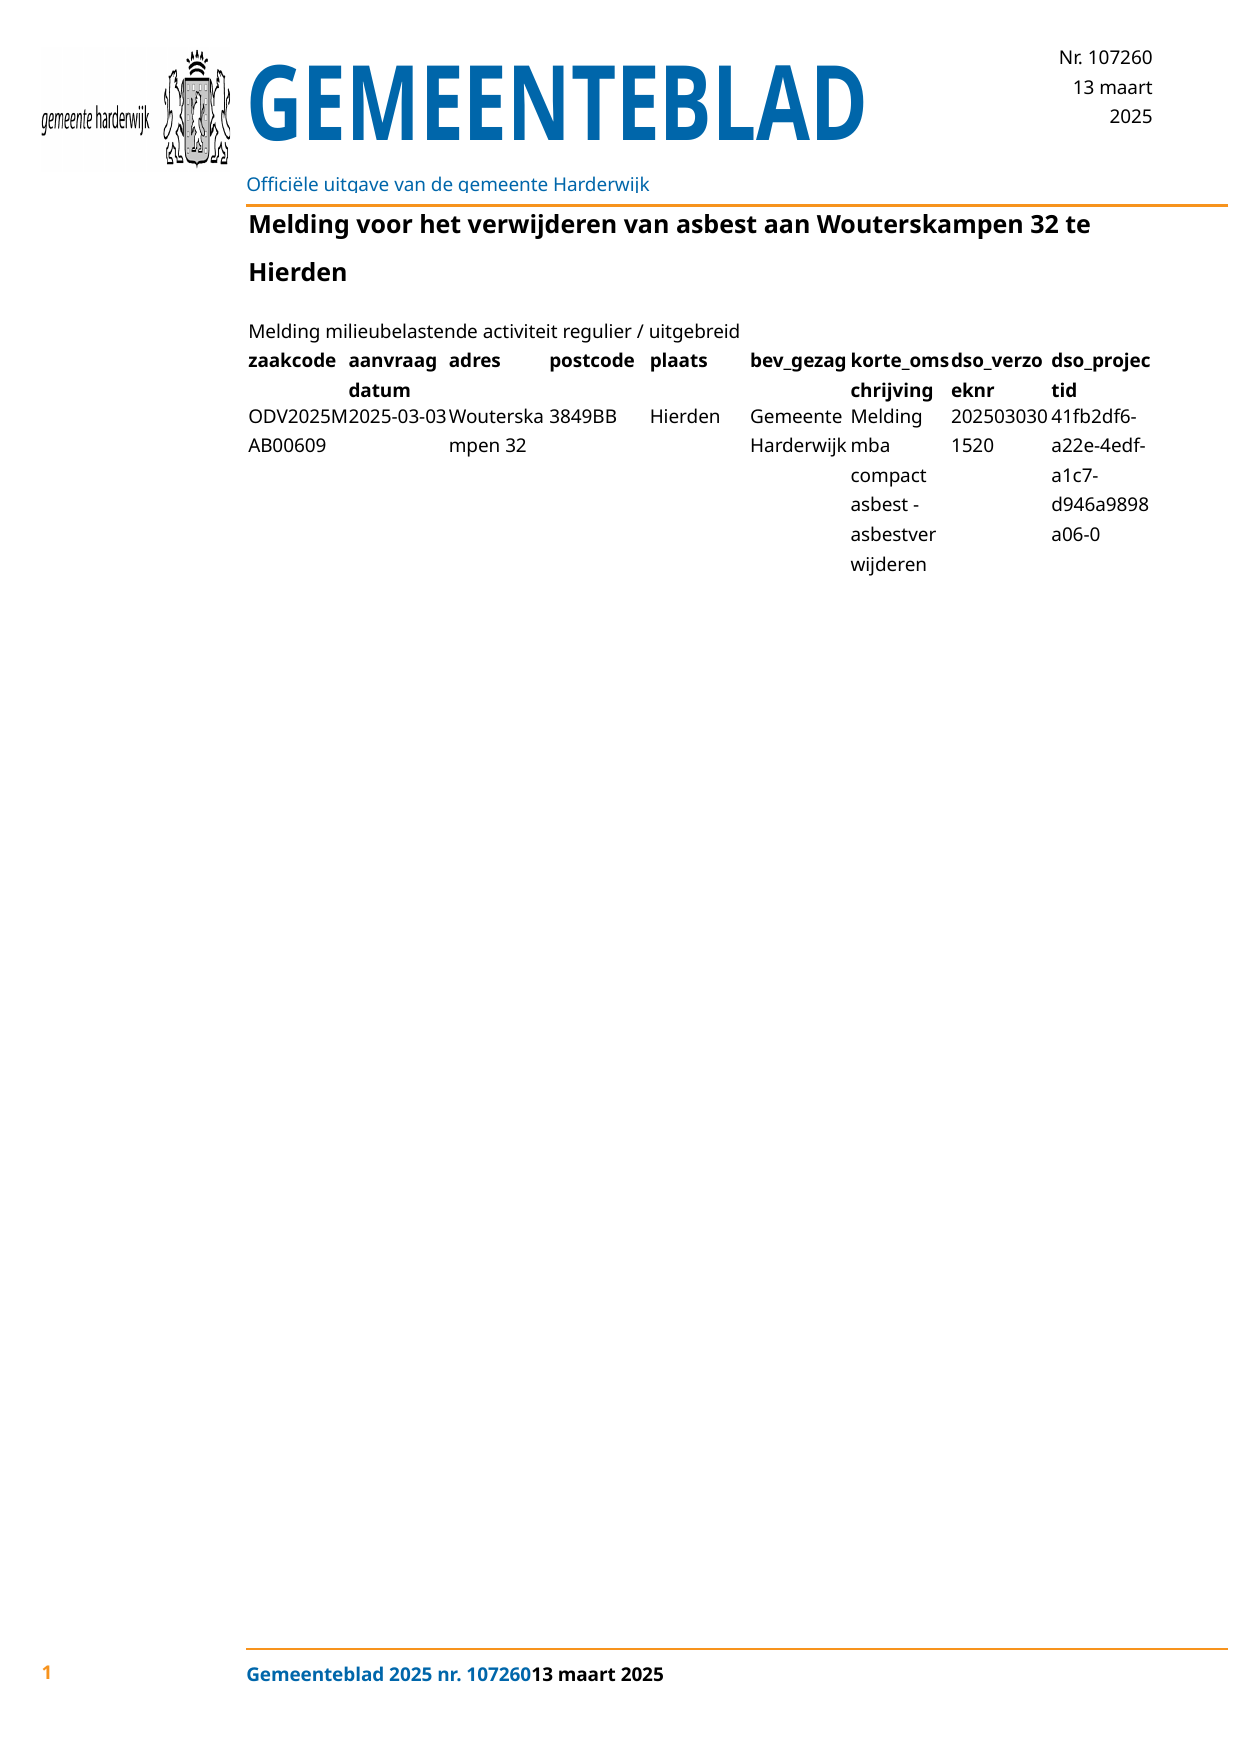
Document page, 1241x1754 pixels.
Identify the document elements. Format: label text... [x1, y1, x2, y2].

table_cell 3849BB [549, 403, 649, 577]
table_cell Gemeente Harderwijk [750, 403, 850, 577]
text Melding voor het verwijderen van asbest aan Wouterskampen 32 te Hierden [248, 207, 1152, 288]
table_header plaats [650, 348, 750, 403]
table_header dso_verzoeknr [951, 348, 1051, 403]
table_cell Wouterskampen 32 [449, 403, 549, 577]
table_cell 41fb2df6-a22e-4edf-a1c7-d946a9898a06-0 [1051, 403, 1152, 577]
picture [41, 47, 231, 172]
table_cell Hierden [650, 403, 750, 577]
table_header postcode [549, 348, 649, 403]
text Melding milieubelastende activiteit regulier / uitgebreid [248, 318, 1152, 344]
table_header aanvraagdatum [348, 348, 449, 403]
table_header zaakcode [248, 348, 348, 403]
table_cell 2025-03-03 [348, 403, 449, 577]
table_cell 2025030301520 [951, 403, 1051, 577]
table_cell Melding mba compact asbest - asbestverwijderen [850, 403, 951, 577]
table_header bev_gezag [750, 348, 850, 403]
table_header adres [449, 348, 549, 403]
table_cell ODV2025MAB00609 [248, 403, 348, 577]
table_header korte_omschrijving [850, 348, 951, 403]
table_header dso_projectid [1051, 348, 1152, 403]
